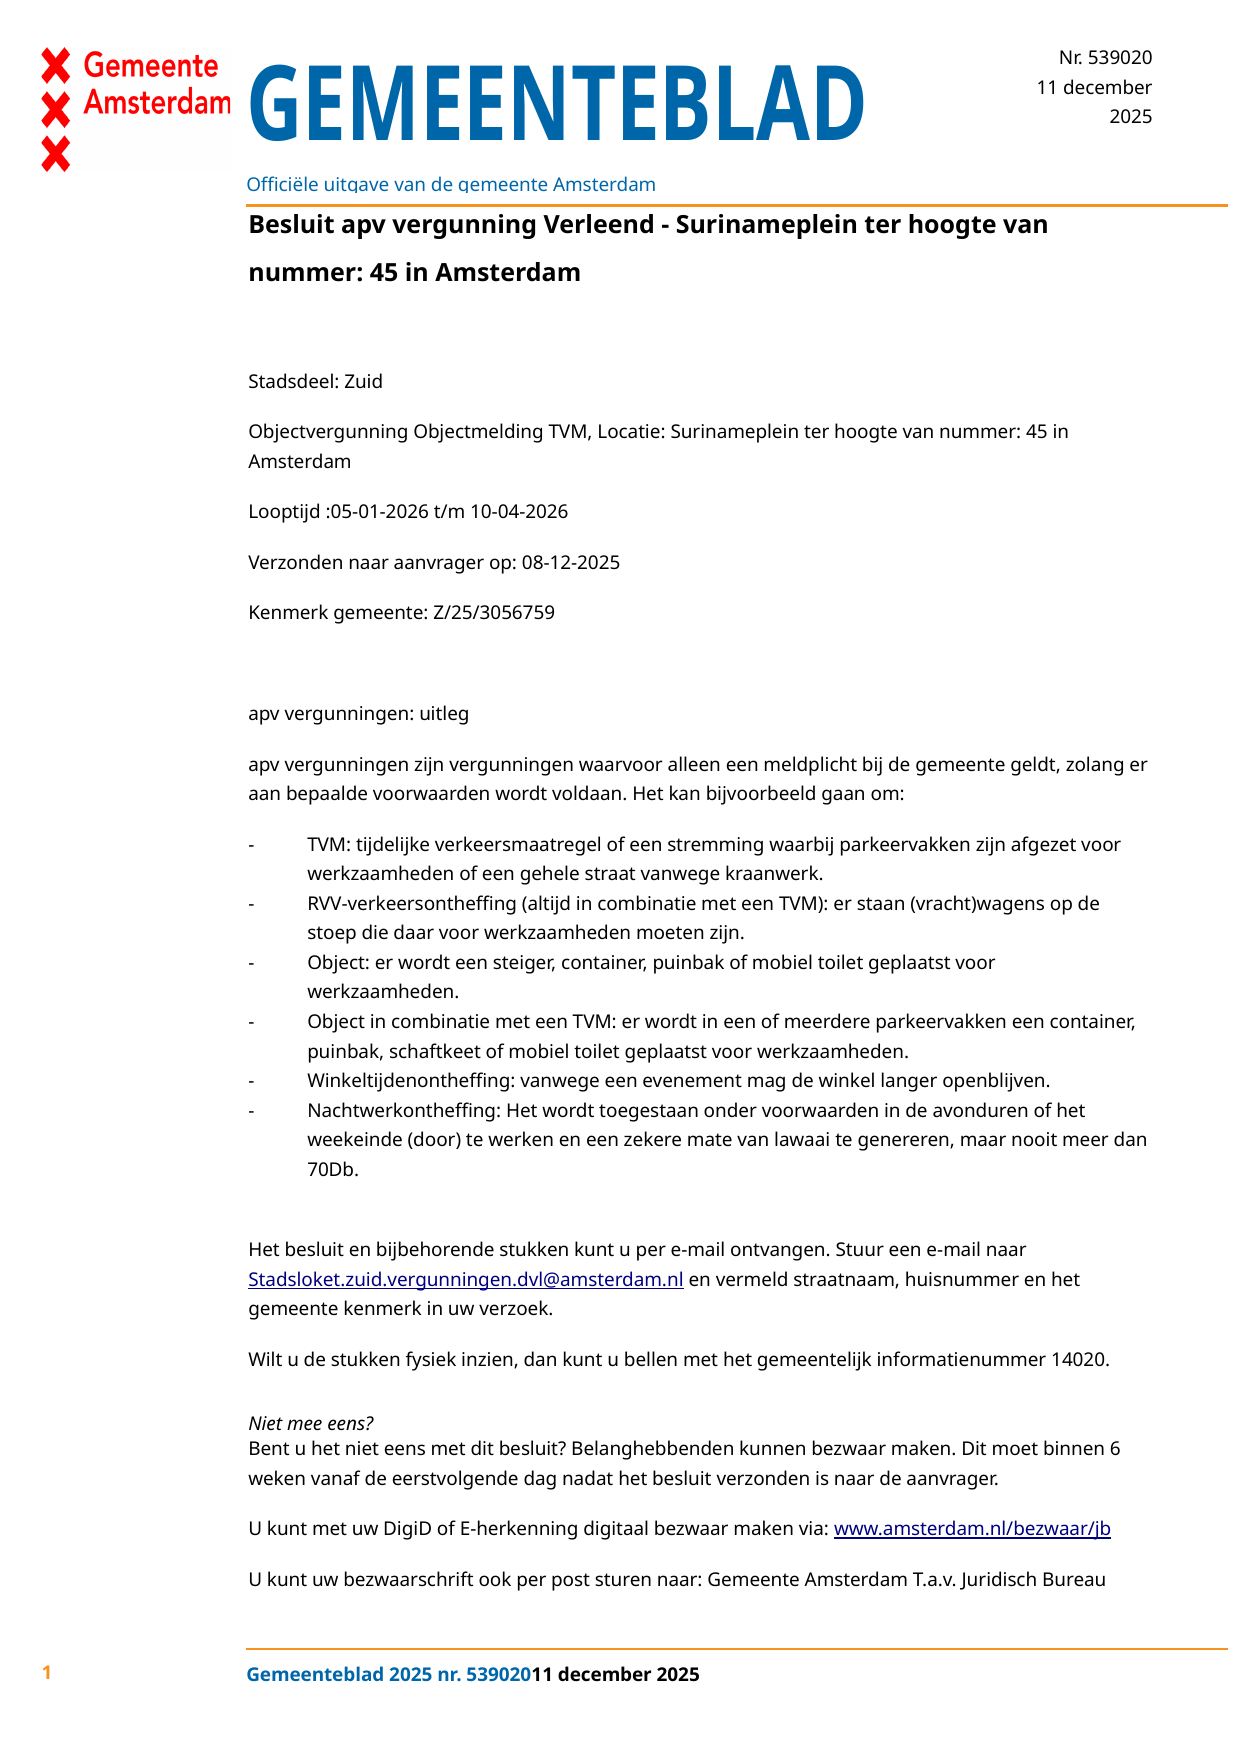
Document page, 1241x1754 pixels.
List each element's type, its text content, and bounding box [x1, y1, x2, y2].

list Winkeltijdenontheffing: vanwege een evenement mag de winkel langer openblijven. [248, 1067, 1152, 1093]
list Object: er wordt een steiger, container, puinbak of mobiel toilet geplaatst voor werkzaamheden. [248, 949, 1152, 1004]
text U kunt uw bezwaarschrift ook per post sturen naar: Gemeente Amsterdam T.a.v. Juridisch Bureau [248, 1566, 1152, 1592]
list Object in combinatie met een TVM: er wordt in een of meerdere parkeervakken een container, puinbak, schaftkeet of mobiel toilet geplaatst voor werkzaamheden. [248, 1008, 1152, 1064]
text Bent u het niet eens met dit besluit? Belanghebbenden kunnen bezwaar maken. Dit moet binnen 6 weken vanaf de eerstvolgende dag nadat het besluit verzonden is naar de aanvrager. [248, 1436, 1152, 1491]
text Besluit apv vergunning Verleend - Surinameplein ter hoogte van nummer: 45 in Amsterdam [248, 207, 1152, 288]
text Kenmerk gemeente: Z/25/3056759 [248, 599, 1152, 625]
text Verzonden naar aanvrager op: 08-12-2025 [248, 549, 1152, 575]
text U kunt met uw DigiD of E-herkenning digitaal bezwaar maken via: www.amsterdam.nl/bezwaar/jb [248, 1516, 1152, 1541]
text Looptijd :05-01-2026 t/m 10-04-2026 [248, 499, 1152, 524]
text apv vergunningen zijn vergunningen waarvoor alleen een meldplicht bij de gemeente geldt, zolang er aan bepaalde voorwaarden wordt voldaan. Het kan bijvoorbeeld gaan om: [248, 751, 1152, 806]
list Nachtwerkontheffing: Het wordt toegestaan onder voorwaarden in de avonduren of het weekeinde (door) te werken en een zekere mate van lawaai te genereren, maar nooit meer dan 70Db. [248, 1097, 1152, 1182]
text Wilt u de stukken fysiek inzien, dan kunt u bellen met het gemeentelijk informatienummer 14020. [248, 1346, 1152, 1372]
list RVV-verkeersontheffing (altijd in combinatie met een TVM): er staan (vracht)wagens op de stoep die daar voor werkzaamheden moeten zijn. [248, 890, 1152, 945]
text Stadsdeel: Zuid [248, 368, 1152, 394]
text Het besluit en bijbehorende stukken kunt u per e-mail ontvangen. Stuur een e-mail naar Stadsloket.zuid.vergunningen.dvl@amsterdam.nl en vermeld straatnaam, huisnummer en het gemeente kenmerk in uw verzoek. [248, 1236, 1152, 1321]
picture [41, 47, 231, 172]
text apv vergunningen: uitleg [248, 700, 1152, 726]
list TVM: tijdelijke verkeersmaatregel of een stremming waarbij parkeervakken zijn afgezet voor werkzaamheden of een gehele straat vanwege kraanwerk. [248, 831, 1152, 886]
text Objectvergunning Objectmelding TVM, Locatie: Surinameplein ter hoogte van nummer: 45 in Amsterdam [248, 419, 1152, 474]
text Niet mee eens? [248, 1410, 1152, 1436]
